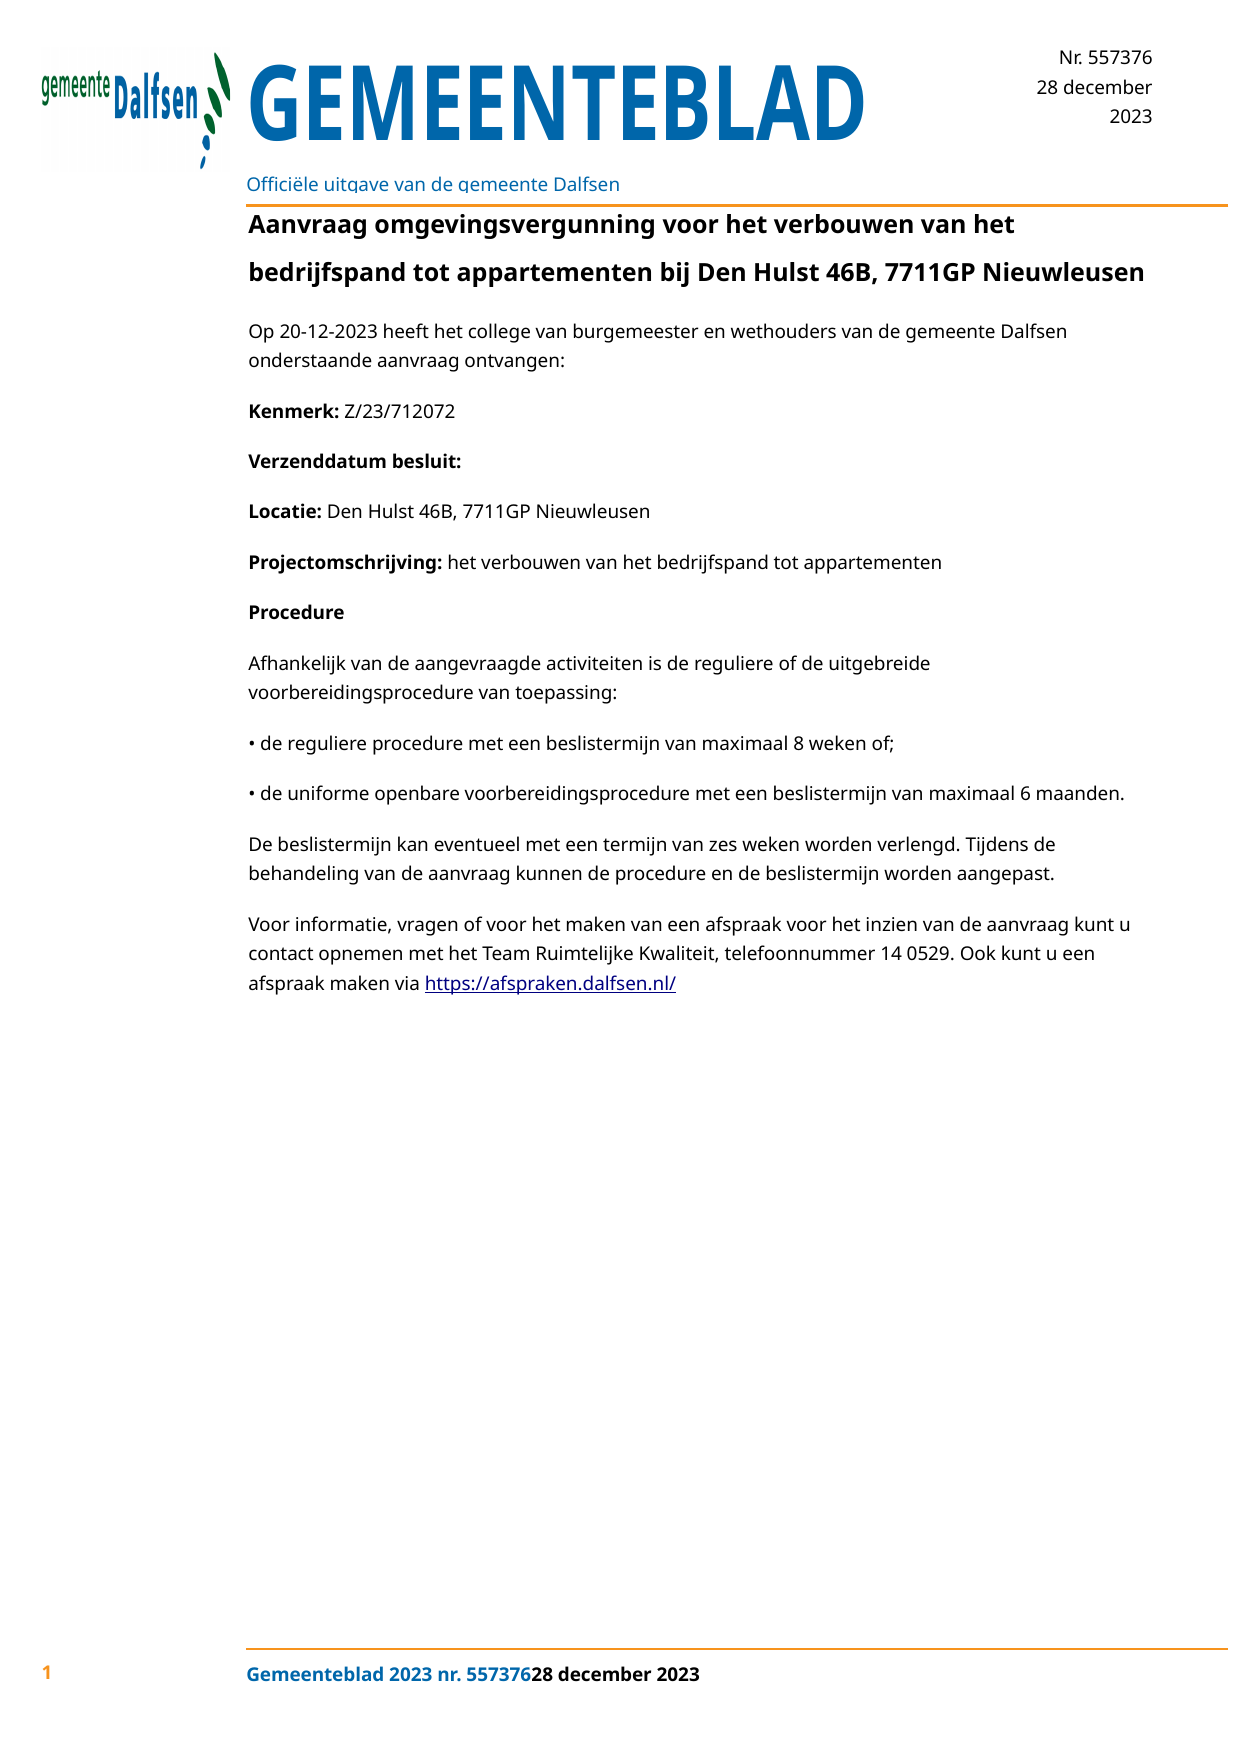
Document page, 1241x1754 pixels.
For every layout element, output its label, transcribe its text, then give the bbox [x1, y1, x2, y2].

picture [41, 47, 231, 172]
text Op 20-12-2023 heeft het college van burgemeester en wethouders van de gemeente Dalfsen onderstaande aanvraag ontvangen: [248, 318, 1152, 373]
text • de reguliere procedure met een beslistermijn van maximaal 8 weken of; [248, 730, 1152, 756]
text Verzenddatum besluit: [248, 448, 1152, 474]
text Voor informatie, vragen of voor het maken van een afspraak voor het inzien van de aanvraag kunt u contact opnemen met het Team Ruimtelijke Kwaliteit, telefoonnummer 14 0529. Ook kunt u een afspraak maken via https://afspraken.dalfsen.nl/ [248, 911, 1152, 996]
text Aanvraag omgevingsvergunning voor het verbouwen van het bedrijfspand tot appartementen bij Den Hulst 46B, 7711GP Nieuwleusen [248, 207, 1152, 288]
text Projectomschrijving: het verbouwen van het bedrijfspand tot appartementen [248, 549, 1152, 575]
text De beslistermijn kan eventueel met een termijn van zes weken worden verlengd. Tijdens de behandeling van de aanvraag kunnen de procedure en de beslistermijn worden aangepast. [248, 831, 1152, 886]
text Procedure [248, 599, 1152, 625]
text Kenmerk: Z/23/712072 [248, 398, 1152, 424]
text • de uniforme openbare voorbereidingsprocedure met een beslistermijn van maximaal 6 maanden. [248, 780, 1152, 806]
text Afhankelijk van de aangevraagde activiteiten is de reguliere of de uitgebreide voorbereidingsprocedure van toepassing: [248, 650, 1152, 705]
text Locatie: Den Hulst 46B, 7711GP Nieuwleusen [248, 499, 1152, 524]
